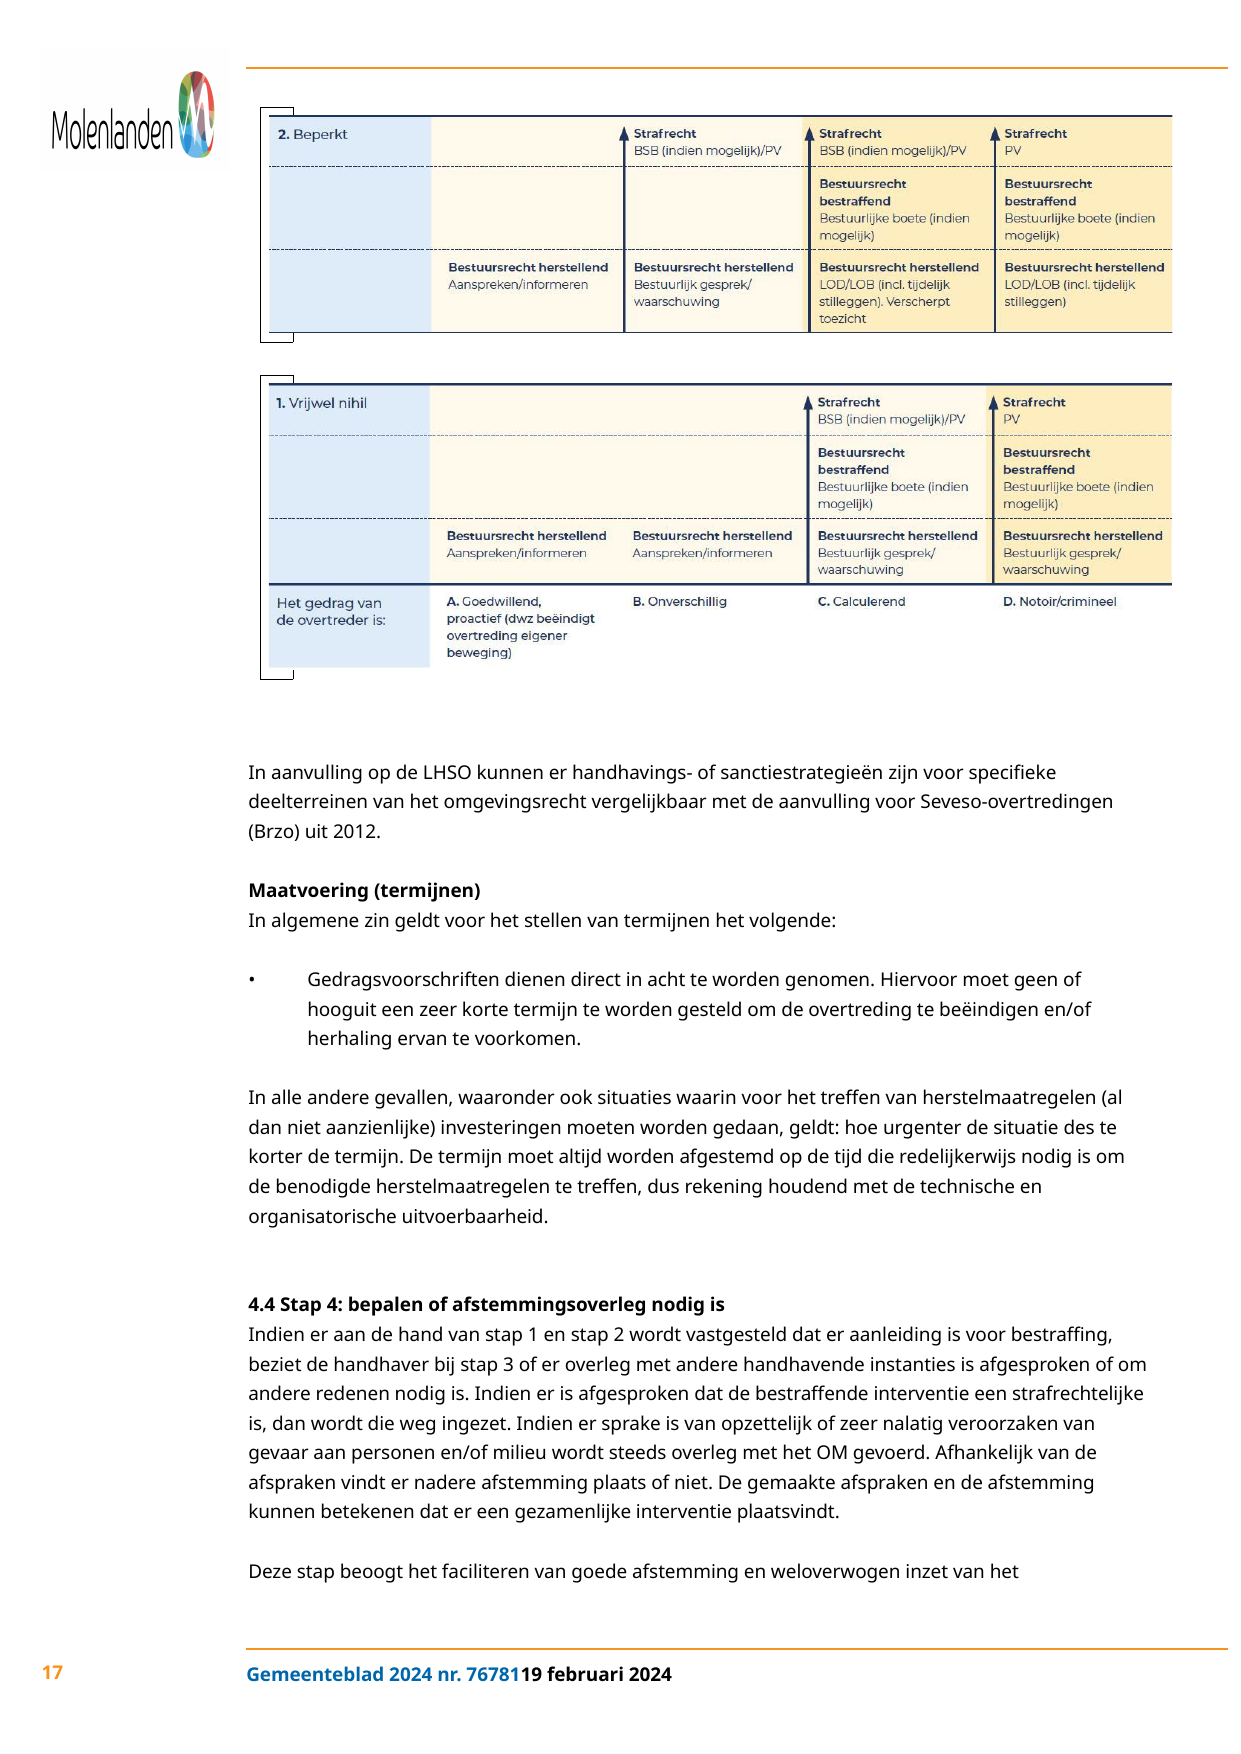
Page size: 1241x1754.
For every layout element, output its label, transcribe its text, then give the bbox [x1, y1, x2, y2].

picture [268, 383, 1173, 670]
text Maatvoering (termijnen) [248, 877, 1152, 903]
text In algemene zin geldt voor het stellen van termijnen het volgende: [248, 907, 1152, 933]
picture [41, 47, 231, 172]
text 4.4 Stap 4: bepalen of afstemmingsoverleg nodig is [248, 1292, 1152, 1317]
text Indien er aan de hand van stap 1 en stap 2 wordt vastgesteld dat er aanleiding is voor bestraffing, beziet de handhaver bij stap 3 of er overleg met andere handhavende instanties is afgesproken of om andere redenen nodig is. Indien er is afgesproken dat de bestraffende interventie een strafrechtelijke is, dan wordt die weg ingezet. Indien er sprake is van opzettelijk of zeer nalatig veroorzaken van gevaar aan personen en/of milieu wordt steeds overleg met het OM gevoerd. Afhankelijk van de afspraken vindt er nadere afstemming plaats of niet. De gemaakte afspraken en de afstemming kunnen betekenen dat er een gezamenlijke interventie plaatsvindt. [248, 1321, 1152, 1524]
picture [268, 115, 1173, 333]
text Deze stap beoogt het faciliteren van goede afstemming en weloverwogen inzet van het [248, 1558, 1152, 1584]
list Gedragsvoorschriften dienen direct in acht te worden genomen. Hiervoor moet geen of hooguit een zeer korte termijn te worden gesteld om de overtreding te beëindigen en/of herhaling ervan te voorkomen. [248, 966, 1152, 1051]
text In alle andere gevallen, waaronder ook situaties waarin voor het treffen van herstelmaatregelen (al dan niet aanzienlijke) investeringen moeten worden gedaan, geldt: hoe urgenter de situatie des te korter de termijn. De termijn moet altijd worden afgestemd op de tijd die redelijkerwijs nodig is om de benodigde herstelmaatregelen te treffen, dus rekening houdend met de technische en organisatorische uitvoerbaarheid. [248, 1084, 1152, 1229]
text In aanvulling op de LHSO kunnen er handhavings- of sanctiestrategieën zijn voor specifieke deelterreinen van het omgevingsrecht vergelijkbaar met de aanvulling voor Seveso-overtredingen (Brzo) uit 2012. [248, 759, 1152, 844]
